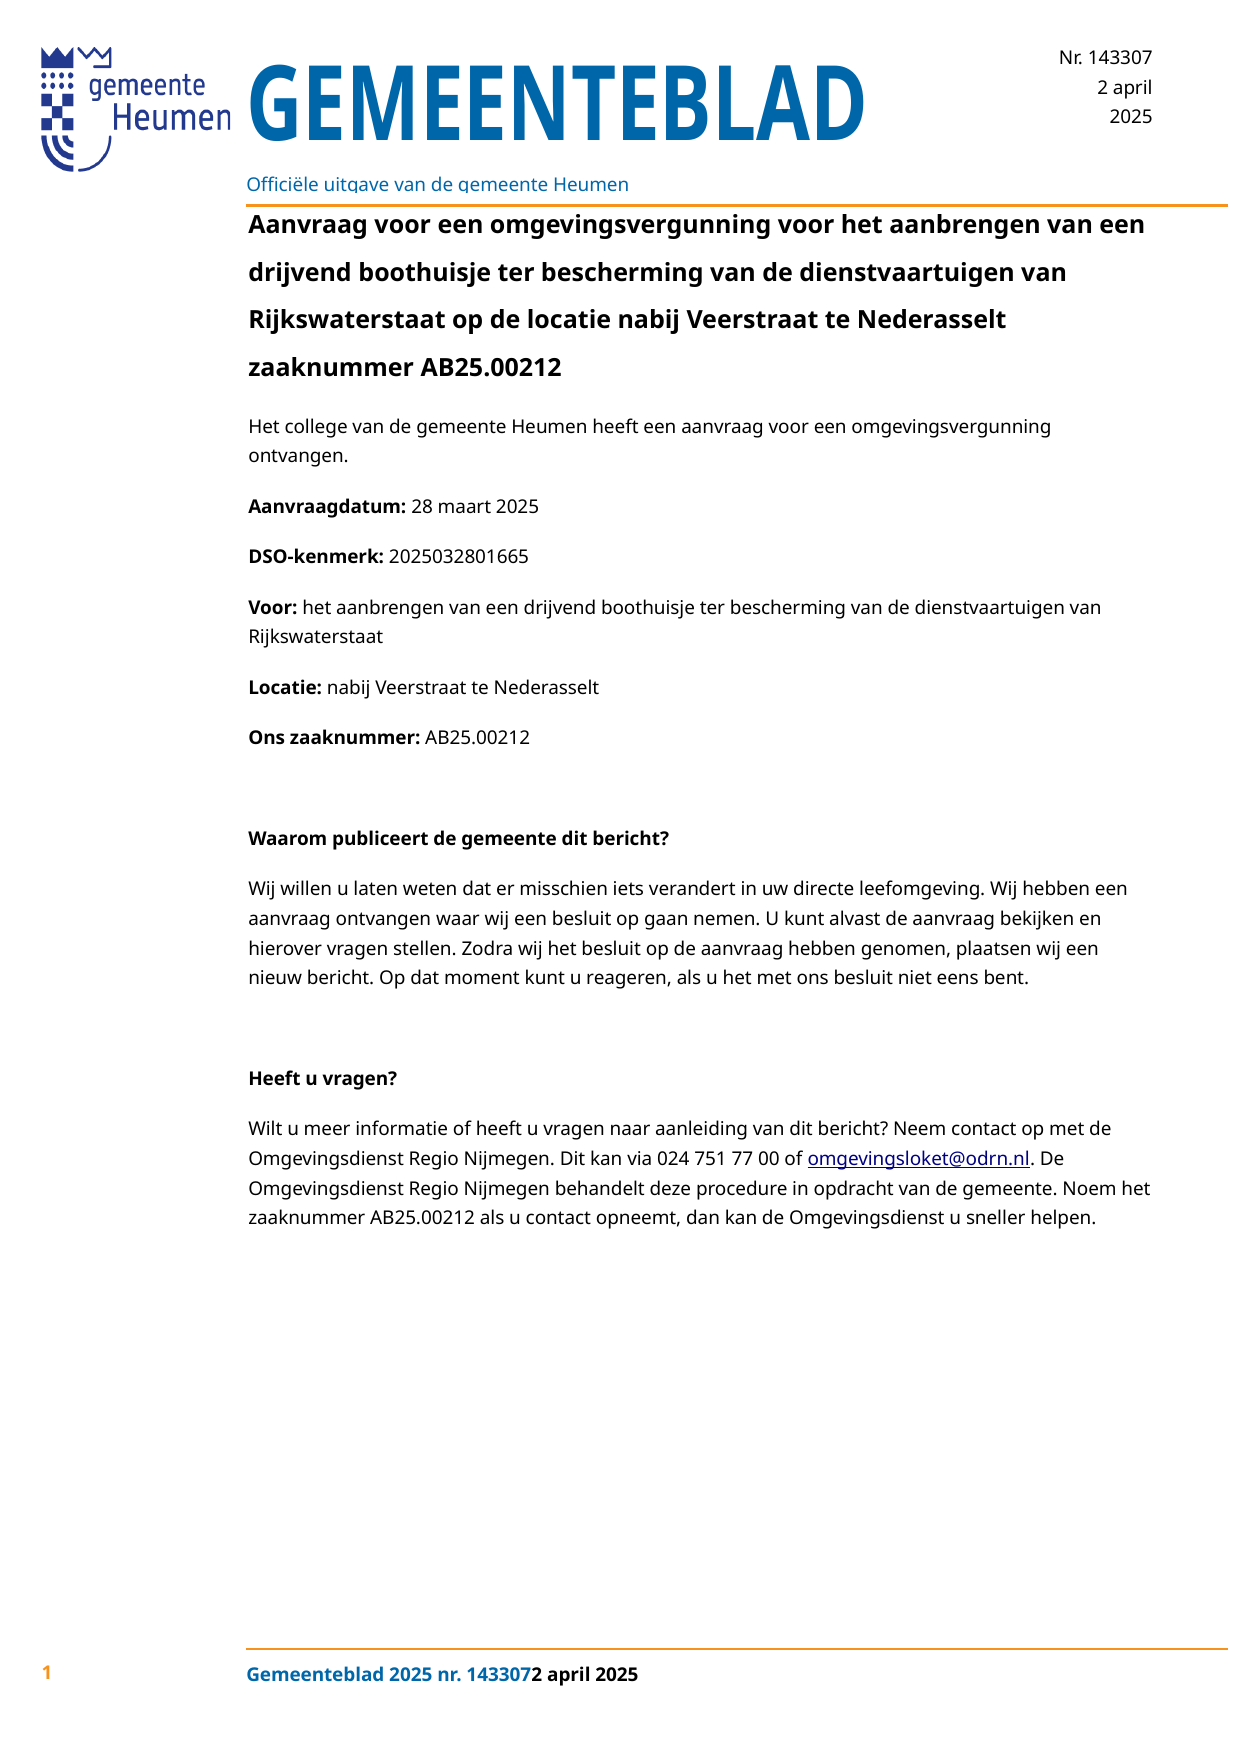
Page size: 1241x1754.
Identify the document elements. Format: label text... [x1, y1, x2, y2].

picture [41, 47, 231, 172]
text Waarom publiceert de gemeente dit bericht? [248, 825, 1152, 851]
text DSO-kenmerk: 2025032801665 [248, 543, 1152, 569]
text Heeft u vragen? [248, 1065, 1152, 1091]
text Voor: het aanbrengen van een drijvend boothuisje ter bescherming van de dienstvaartuigen van Rijkswaterstaat [248, 594, 1152, 649]
text Aanvraag voor een omgevingsvergunning voor het aanbrengen van een drijvend boothuisje ter bescherming van de dienstvaartuigen van Rijkswaterstaat op de locatie nabij Veerstraat te Nederasselt zaaknummer AB25.00212 [248, 207, 1152, 384]
text Ons zaaknummer: AB25.00212 [248, 724, 1152, 750]
text Locatie: nabij Veerstraat te Nederasselt [248, 674, 1152, 700]
text Wilt u meer informatie of heeft u vragen naar aanleiding van dit bericht? Neem contact op met de Omgevingsdienst Regio Nijmegen. Dit kan via 024 751 77 00 of omgevingsloket@odrn.nl. De Omgevingsdienst Regio Nijmegen behandelt deze procedure in opdracht van de gemeente. Noem het zaaknummer AB25.00212 als u contact opneemt, dan kan de Omgevingsdienst u sneller helpen. [248, 1116, 1152, 1230]
text Het college van de gemeente Heumen heeft een aanvraag voor een omgevingsvergunning ontvangen. [248, 413, 1152, 468]
text Aanvraagdatum: 28 maart 2025 [248, 493, 1152, 519]
text Wij willen u laten weten dat er misschien iets verandert in uw directe leefomgeving. Wij hebben een aanvraag ontvangen waar wij een besluit op gaan nemen. U kunt alvast de aanvraag bekijken en hierover vragen stellen. Zodra wij het besluit op de aanvraag hebben genomen, plaatsen wij een nieuw bericht. Op dat moment kunt u reageren, als u het met ons besluit niet eens bent. [248, 876, 1152, 990]
